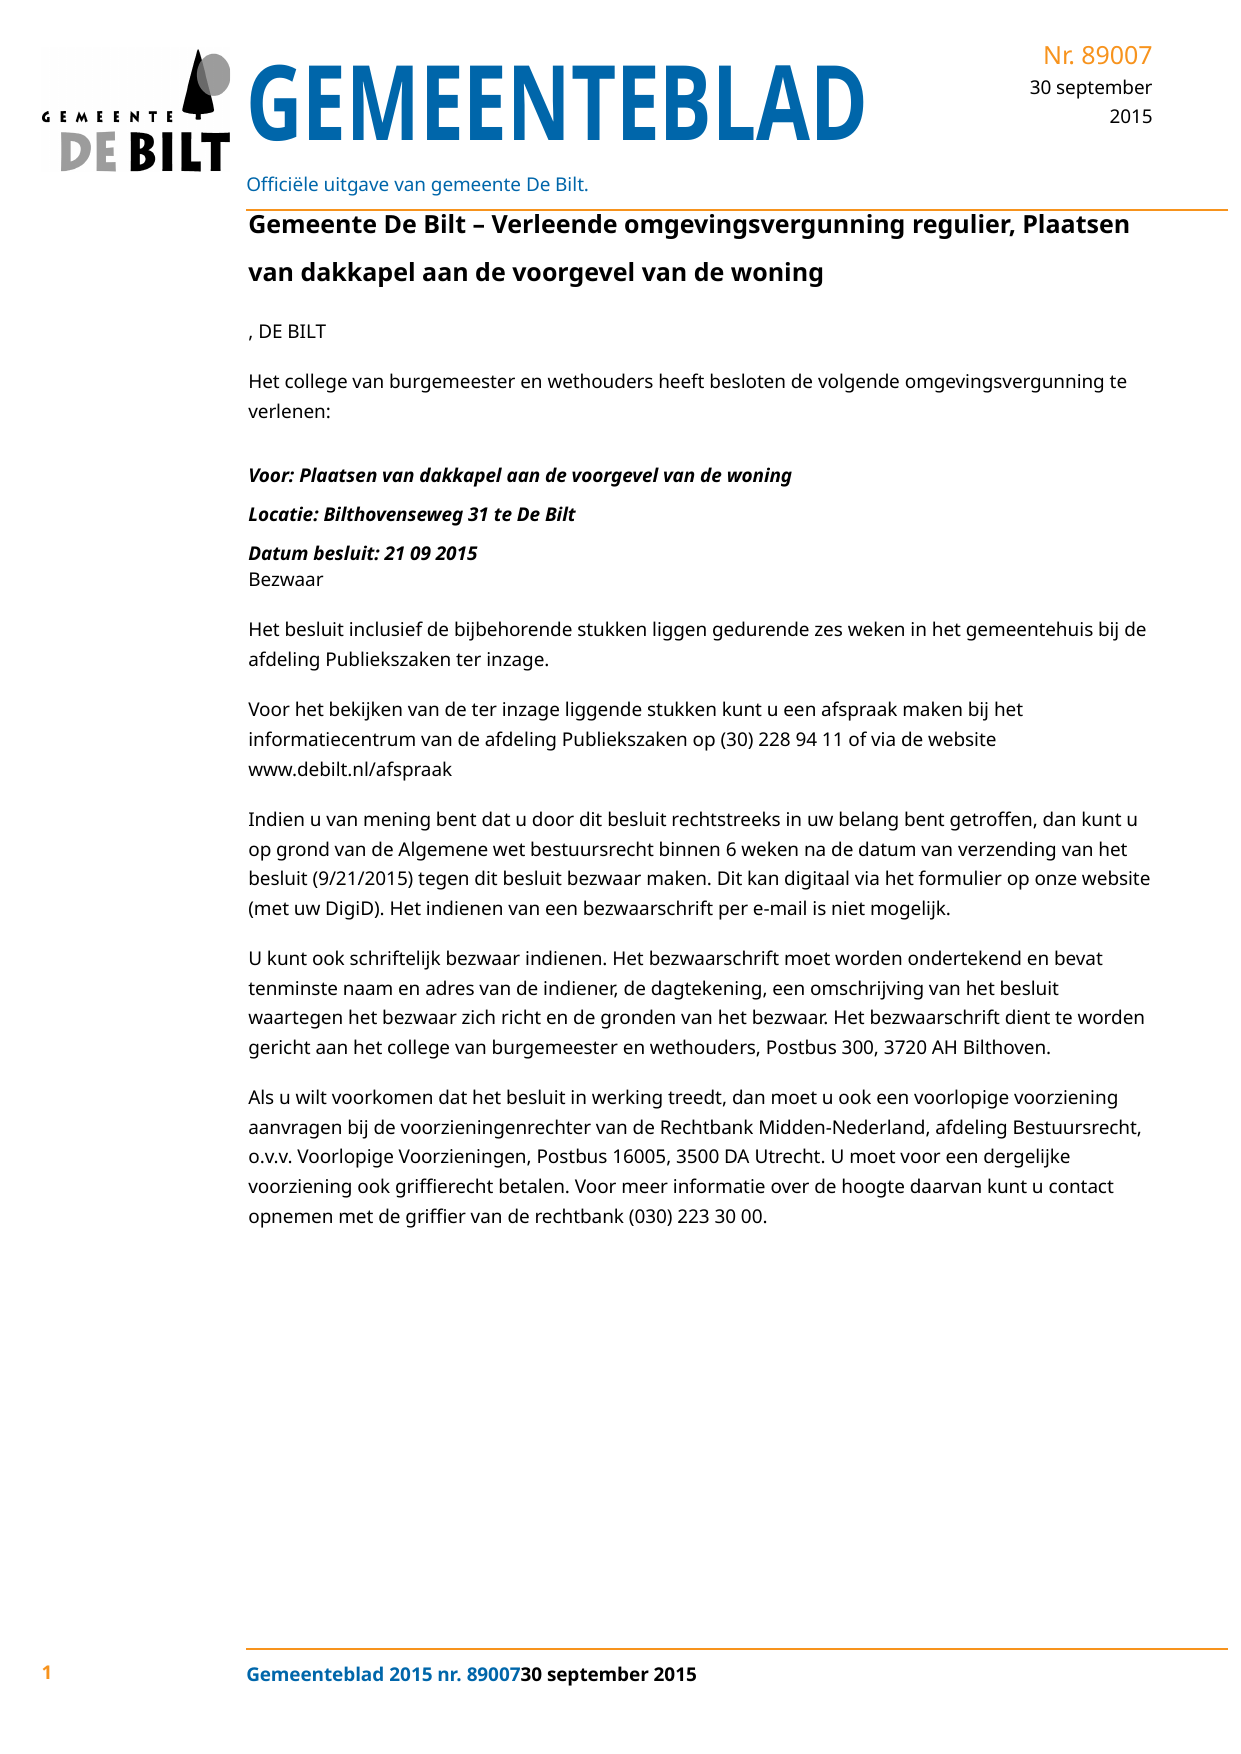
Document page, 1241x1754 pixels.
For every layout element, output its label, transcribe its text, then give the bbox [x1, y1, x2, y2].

text Bezwaar [248, 566, 1152, 592]
text Het college van burgemeester en wethouders heeft besloten de volgende omgevingsvergunning te verlenen: [248, 368, 1152, 424]
text Datum besluit: 21 09 2015 [248, 540, 1152, 566]
picture [41, 47, 231, 172]
text Gemeente De Bilt – Verleende omgevingsvergunning regulier, Plaatsen van dakkapel aan de voorgevel van de woning [248, 211, 1152, 288]
text Als u wilt voorkomen dat het besluit in werking treedt, dan moet u ook een voorlopige voorziening aanvragen bij de voorzieningenrechter van de Rechtbank Midden-Nederland, afdeling Bestuursrecht, o.v.v. Voorlopige Voorzieningen, Postbus 16005, 3500 DA Utrecht. U moet voor een dergelijke voorziening ook griffierecht betalen. Voor meer informatie over de hoogte daarvan kunt u contact opnemen met de griffier van de rechtbank (030) 223 30 00. [248, 1084, 1152, 1228]
text Indien u van mening bent dat u door dit besluit rechtstreeks in uw belang bent getroffen, dan kunt u op grond van de Algemene wet bestuursrecht binnen 6 weken na de datum van verzending van het besluit (9/21/2015) tegen dit besluit bezwaar maken. Dit kan digitaal via het formulier op onze website (met uw DigiD). Het indienen van een bezwaarschrift per e-mail is niet mogelijk. [248, 806, 1152, 921]
text Voor: Plaatsen van dakkapel aan de voorgevel van de woning [248, 462, 1152, 488]
text Locatie: Bilthovenseweg 31 te De Bilt [248, 501, 1152, 527]
text Voor het bekijken van de ter inzage liggende stukken kunt u een afspraak maken bij het informatiecentrum van de afdeling Publiekszaken op (30) 228 94 11 of via de website www.debilt.nl/afspraak [248, 697, 1152, 781]
text Het besluit inclusief de bijbehorende stukken liggen gedurende zes weken in het gemeentehuis bij de afdeling Publiekszaken ter inzage. [248, 617, 1152, 672]
text , DE BILT [248, 318, 1152, 344]
text U kunt ook schriftelijk bezwaar indienen. Het bezwaarschrift moet worden ondertekend en bevat tenminste naam en adres van de indiener, de dagtekening, een omschrijving van het besluit waartegen het bezwaar zich richt en de gronden van het bezwaar. Het bezwaarschrift dient te worden gericht aan het college van burgemeester en wethouders, Postbus 300, 3720 AH Bilthoven. [248, 945, 1152, 1060]
